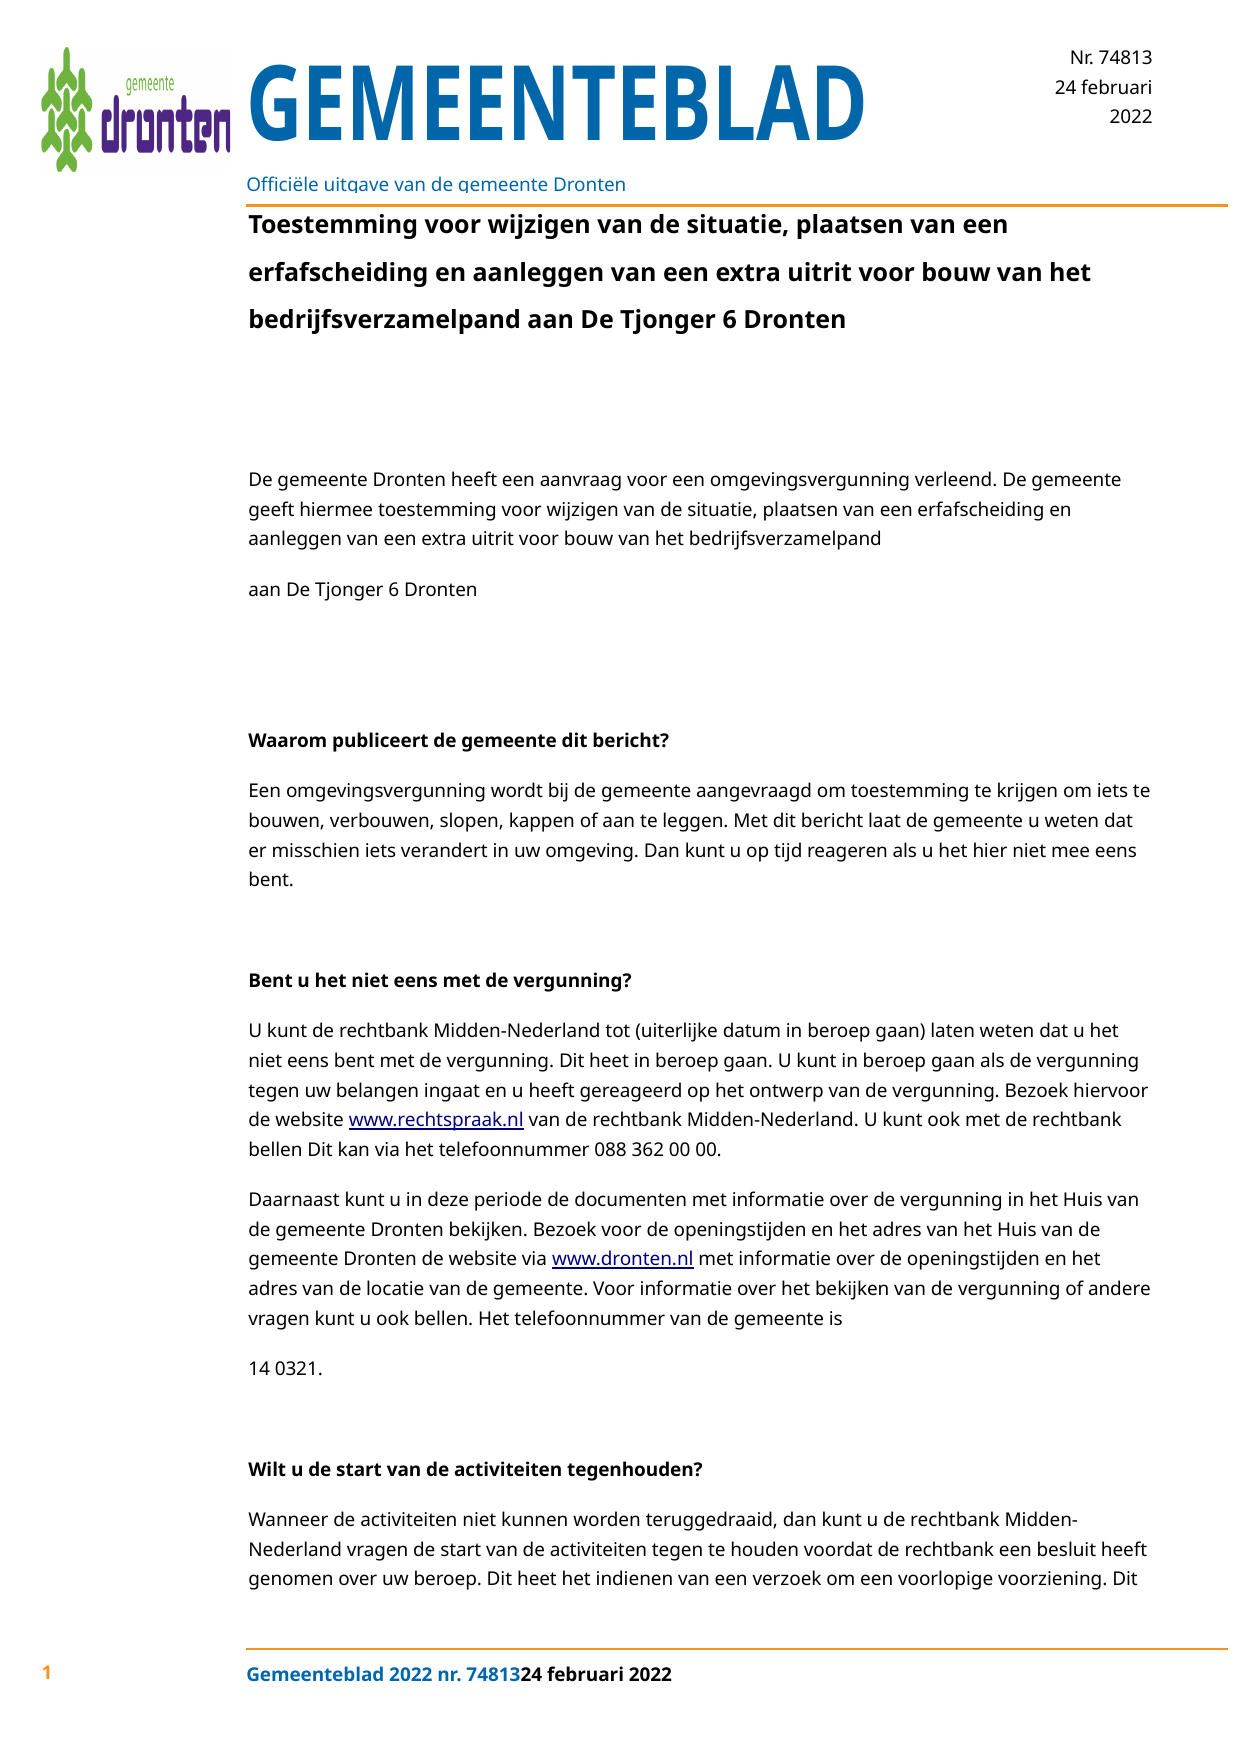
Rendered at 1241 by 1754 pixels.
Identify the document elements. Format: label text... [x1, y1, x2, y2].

text 14 0321. [248, 1355, 1152, 1381]
text Wanneer de activiteiten niet kunnen worden teruggedraaid, dan kunt u de rechtbank Midden-Nederland vragen de start van de activiteiten tegen te houden voordat de rechtbank een besluit heeft genomen over uw beroep. Dit heet het indienen van een verzoek om een voorlopige voorziening. Dit [248, 1506, 1152, 1591]
text De gemeente Dronten heeft een aanvraag voor een omgevingsvergunning verleend. De gemeente geeft hiermee toestemming voor wijzigen van de situatie, plaatsen van een erfafscheiding en aanleggen van een extra uitrit voor bouw van het bedrijfsverzamelpand [248, 466, 1152, 551]
picture [41, 47, 231, 172]
text aan De Tjonger 6 Dronten [248, 576, 1152, 602]
text Een omgevingsvergunning wordt bij de gemeente aangevraagd om toestemming te krijgen om iets te bouwen, verbouwen, slopen, kappen of aan te leggen. Met dit bericht laat de gemeente u weten dat er misschien iets verandert in uw omgeving. Dan kunt u op tijd reageren als u het hier niet mee eens bent. [248, 778, 1152, 892]
text U kunt de rechtbank Midden-Nederland tot (uiterlijke datum in beroep gaan) laten weten dat u het niet eens bent met de vergunning. Dit heet in beroep gaan. U kunt in beroep gaan als de vergunning tegen uw belangen ingaat en u heeft gereageerd op het ontwerp van de vergunning. Bezoek hiervoor de website www.rechtspraak.nl van de rechtbank Midden-Nederland. U kunt ook met de rechtbank bellen Dit kan via het telefoonnummer 088 362 00 00. [248, 1018, 1152, 1162]
text Toestemming voor wijzigen van de situatie, plaatsen van een erfafscheiding en aanleggen van een extra uitrit voor bouw van het bedrijfsverzamelpand aan De Tjonger 6 Dronten [248, 207, 1152, 336]
text Daarnaast kunt u in deze periode de documenten met informatie over de vergunning in het Huis van de gemeente Dronten bekijken. Bezoek voor de openingstijden en het adres van het Huis van de gemeente Dronten de website via www.dronten.nl met informatie over de openingstijden en het adres van de locatie van de gemeente. Voor informatie over het bekijken van de vergunning of andere vragen kunt u ook bellen. Het telefoonnummer van de gemeente is [248, 1186, 1152, 1330]
text Waarom publiceert de gemeente dit bericht? [248, 727, 1152, 753]
text Wilt u de start van de activiteiten tegenhouden? [248, 1456, 1152, 1482]
text Bent u het niet eens met de vergunning? [248, 967, 1152, 993]
